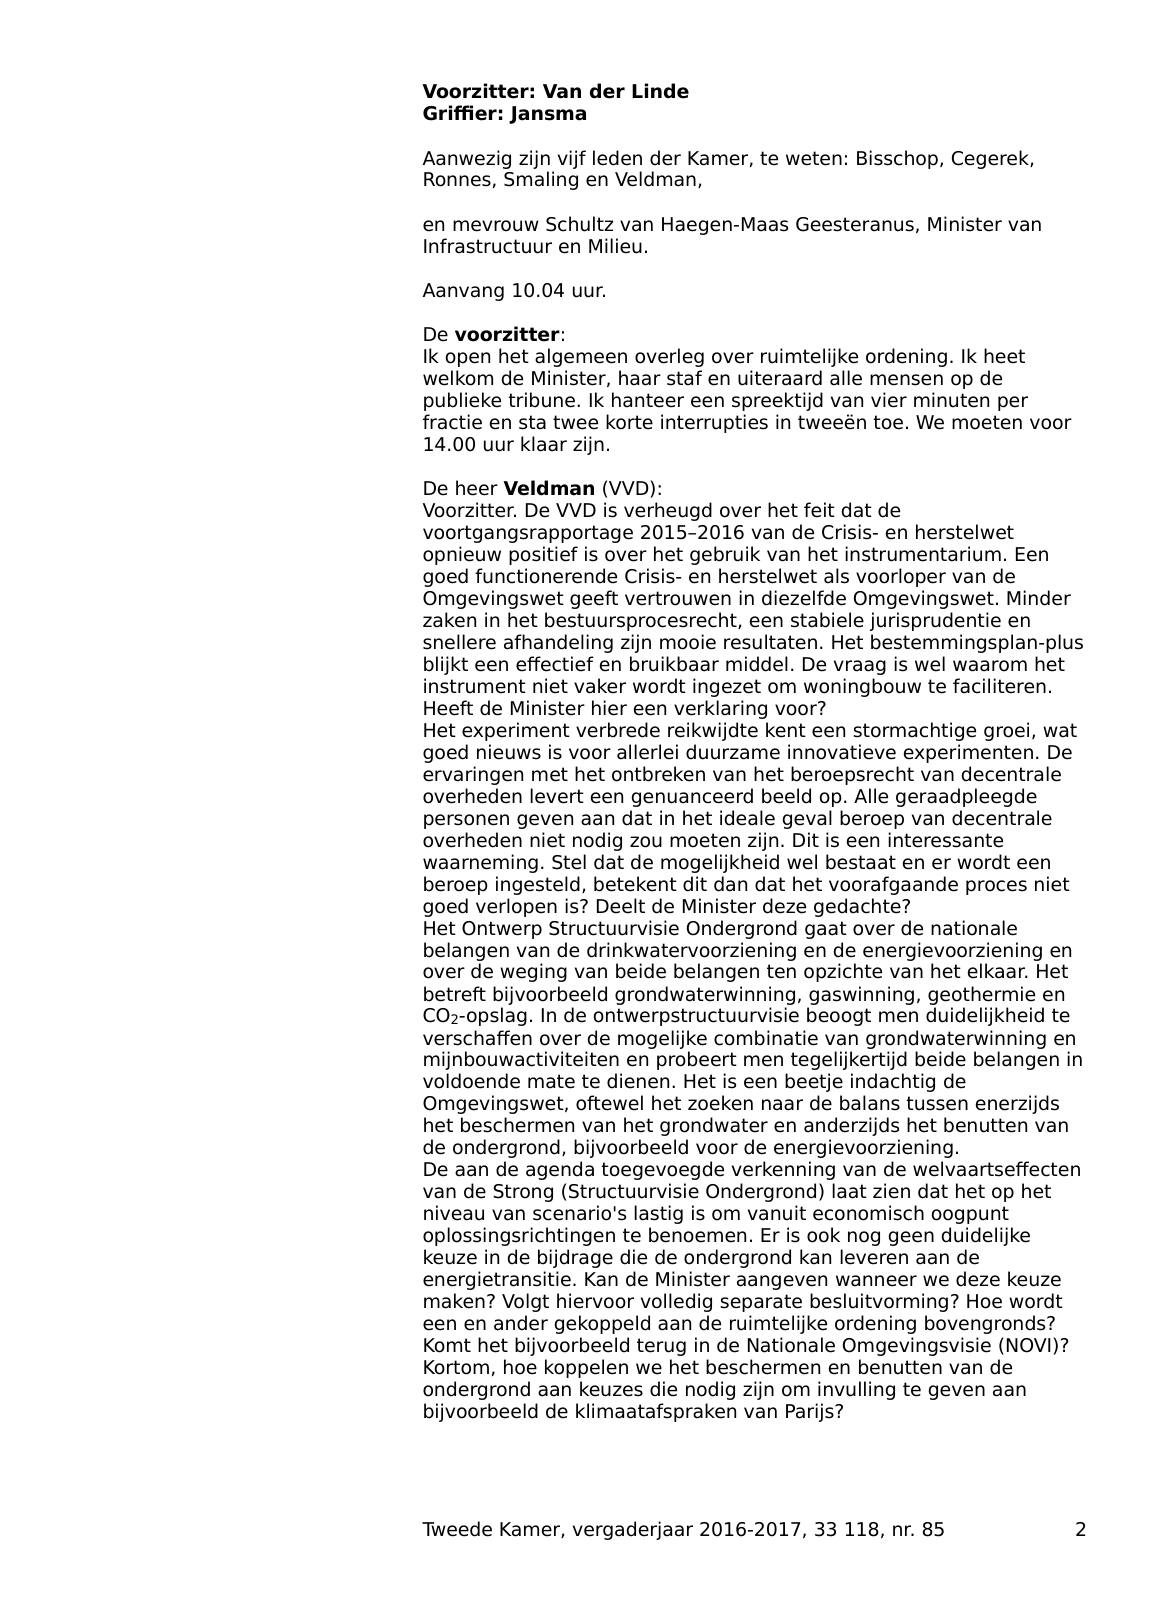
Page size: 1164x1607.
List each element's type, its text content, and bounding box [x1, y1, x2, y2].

text Griffier: Jansma [422, 103, 1087, 125]
text Aanvang 10.04 uur. [422, 280, 1087, 302]
text Het experiment verbrede reikwijdte kent een stormachtige groei, wat goed nieuws is voor allerlei duurzame innovatieve experimenten. De ervaringen met het ontbreken van het beroepsrecht van decentrale overheden levert een genuanceerd beeld op. Alle geraadpleegde personen geven aan dat in het ideale geval beroep van decentrale overheden niet nodig zou moeten zijn. Dit is een interessante waarneming. Stel dat de mogelijkheid wel bestaat en er wordt een beroep ingesteld, betekent dit dan dat het voorafgaande proces niet goed verlopen is? Deelt de Minister deze gedachte? [422, 720, 1087, 917]
text De voorzitter: [422, 324, 1087, 346]
text De aan de agenda toegevoegde verkenning van de welvaartseffecten van de Strong (Structuurvisie Ondergrond) laat zien dat het op het niveau van scenario's lastig is om vanuit economisch oogpunt oplossingsrichtingen te benoemen. Er is ook nog geen duidelijke keuze in de bijdrage die de ondergrond kan leveren aan de energietransitie. Kan de Minister aangeven wanneer we deze keuze maken? Volgt hiervoor volledig separate besluitvorming? Hoe wordt een en ander gekoppeld aan de ruimtelijke ordening bovengronds? Komt het bijvoorbeeld terug in de Nationale Omgevingsvisie (NOVI)? Kortom, hoe koppelen we het beschermen en benutten van de ondergrond aan keuzes die nodig zijn om invulling te geven aan bijvoorbeeld de klimaatafspraken van Parijs? [422, 1159, 1087, 1423]
text Voorzitter. De VVD is verheugd over het feit dat de voortgangsrapportage 2015–2016 van de Crisis- en herstelwet opnieuw positief is over het gebruik van het instrumentarium. Een goed functionerende Crisis- en herstelwet als voorloper van de Omgevingswet geeft vertrouwen in diezelfde Omgevingswet. Minder zaken in het bestuursprocesrecht, een stabiele jurisprudentie en snellere afhandeling zijn mooie resultaten. Het bestemmingsplan-plus blijkt een effectief en bruikbaar middel. De vraag is wel waarom het instrument niet vaker wordt ingezet om woningbouw te faciliteren. Heeft de Minister hier een verklaring voor? [422, 500, 1087, 720]
text Het Ontwerp Structuurvisie Ondergrond gaat over de nationale belangen van de drinkwatervoorziening en de energievoorziening en over de weging van beide belangen ten opzichte van het elkaar. Het betreft bijvoorbeeld grondwaterwinning, gaswinning, geothermie en CO2-opslag. In de ontwerpstructuurvisie beoogt men duidelijkheid te verschaffen over de mogelijke combinatie van grondwaterwinning en mijnbouwactiviteiten en probeert men tegelijkertijd beide belangen in voldoende mate te dienen. Het is een beetje indachtig de Omgevingswet, oftewel het zoeken naar de balans tussen enerzijds het beschermen van het grondwater en anderzijds het benutten van de ondergrond, bijvoorbeeld voor de energievoorziening. [422, 917, 1087, 1159]
text Ik open het algemeen overleg over ruimtelijke ordening. Ik heet welkom de Minister, haar staf en uiteraard alle mensen op de publieke tribune. Ik hanteer een spreektijd van vier minuten per fractie en sta twee korte interrupties in tweeën toe. We moeten voor 14.00 uur klaar zijn. [422, 346, 1087, 456]
text De heer Veldman (VVD): [422, 478, 1087, 500]
text Aanwezig zijn vijf leden der Kamer, te weten: Bisschop, Cegerek, Ronnes, Smaling en Veldman, [422, 147, 1087, 191]
text en mevrouw Schultz van Haegen-Maas Geesteranus, Minister van Infrastructuur en Milieu. [422, 213, 1087, 257]
text Voorzitter: Van der Linde [422, 81, 1087, 103]
